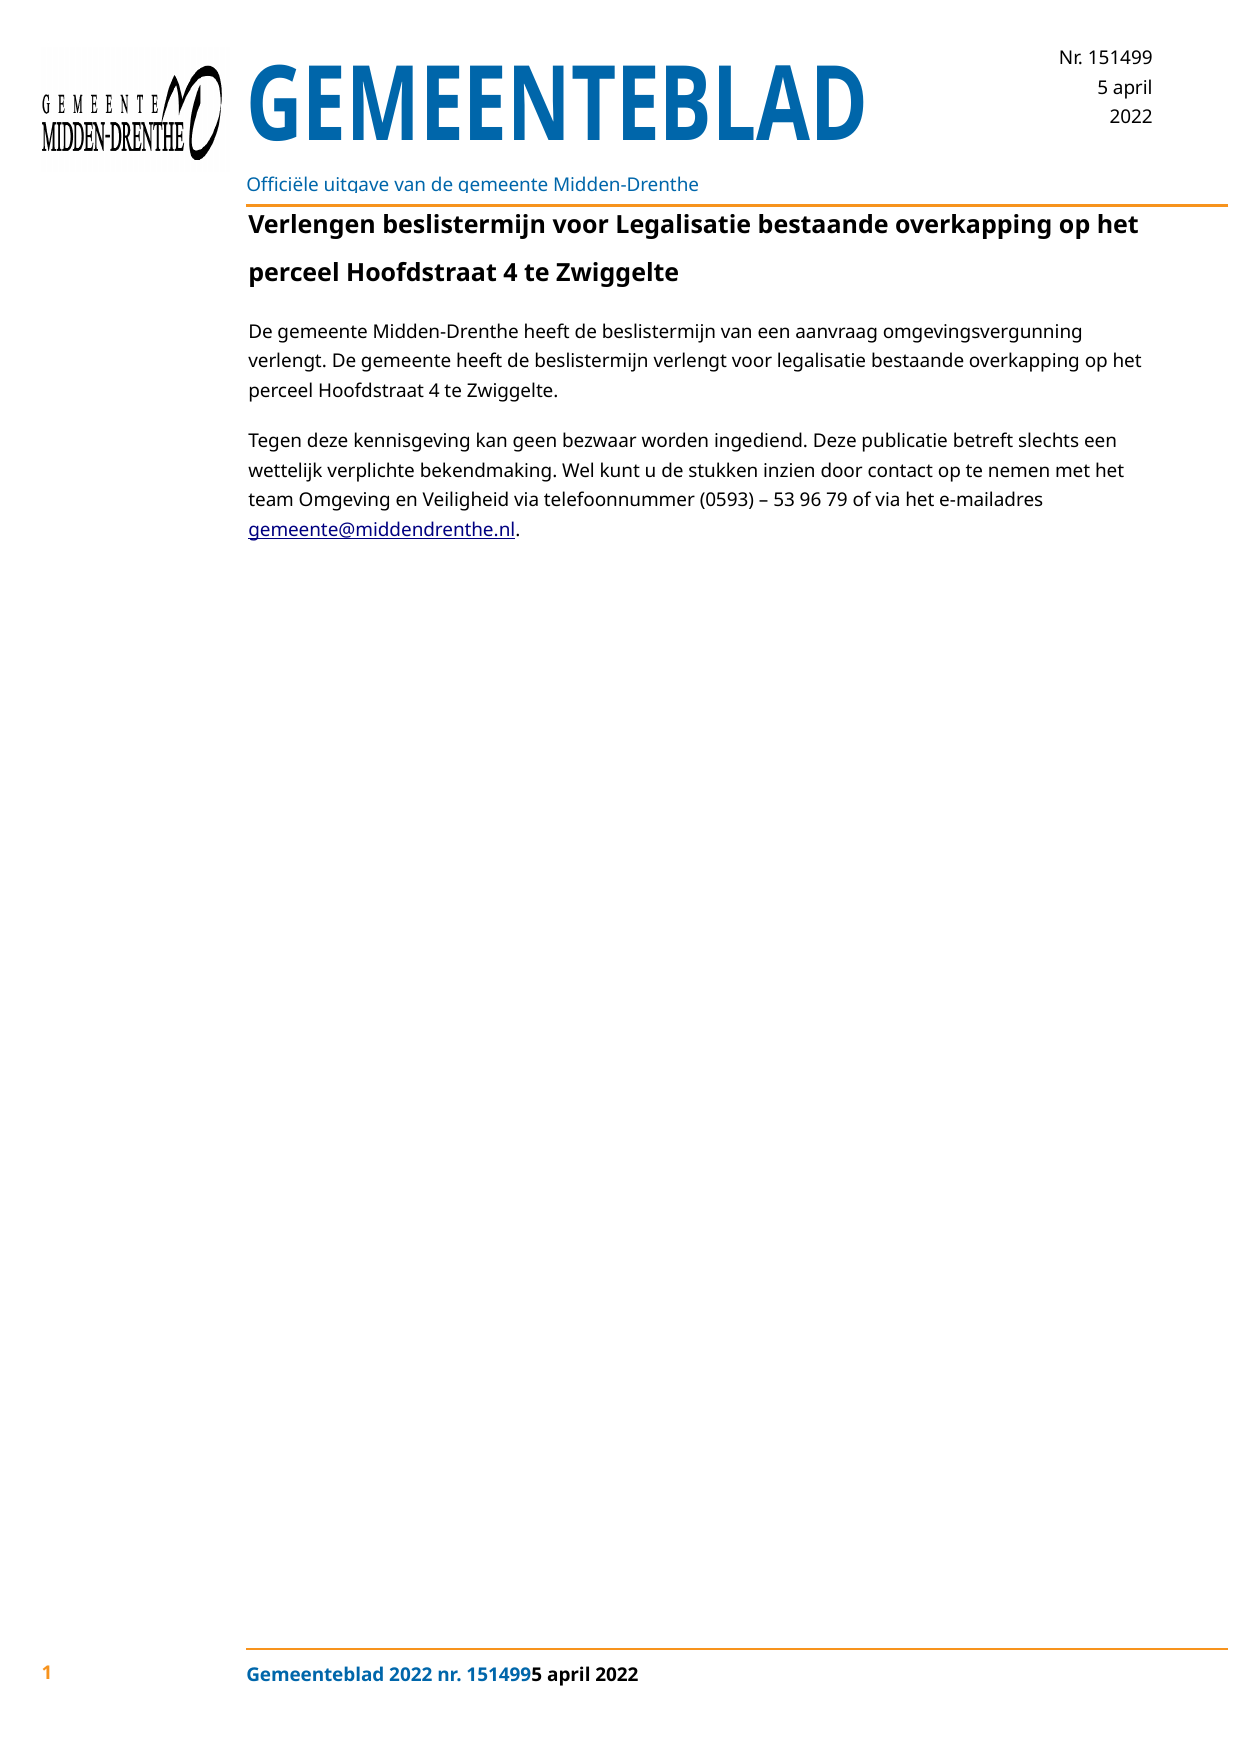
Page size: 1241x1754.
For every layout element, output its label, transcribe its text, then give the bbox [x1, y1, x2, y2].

text Verlengen beslistermijn voor Legalisatie bestaande overkapping op het perceel Hoofdstraat 4 te Zwiggelte [248, 207, 1152, 288]
text De gemeente Midden-Drenthe heeft de beslistermijn van een aanvraag omgevingsvergunning verlengt. De gemeente heeft de beslistermijn verlengt voor legalisatie bestaande overkapping op het perceel Hoofdstraat 4 te Zwiggelte. [248, 318, 1152, 403]
picture [41, 47, 231, 172]
text Tegen deze kennisgeving kan geen bezwaar worden ingediend. Deze publicatie betreft slechts een wettelijk verplichte bekendmaking. Wel kunt u de stukken inzien door contact op te nemen met het team Omgeving en Veiligheid via telefoonnummer (0593) – 53 96 79 of via het e-mailadres gemeente@middendrenthe.nl. [248, 427, 1152, 542]
